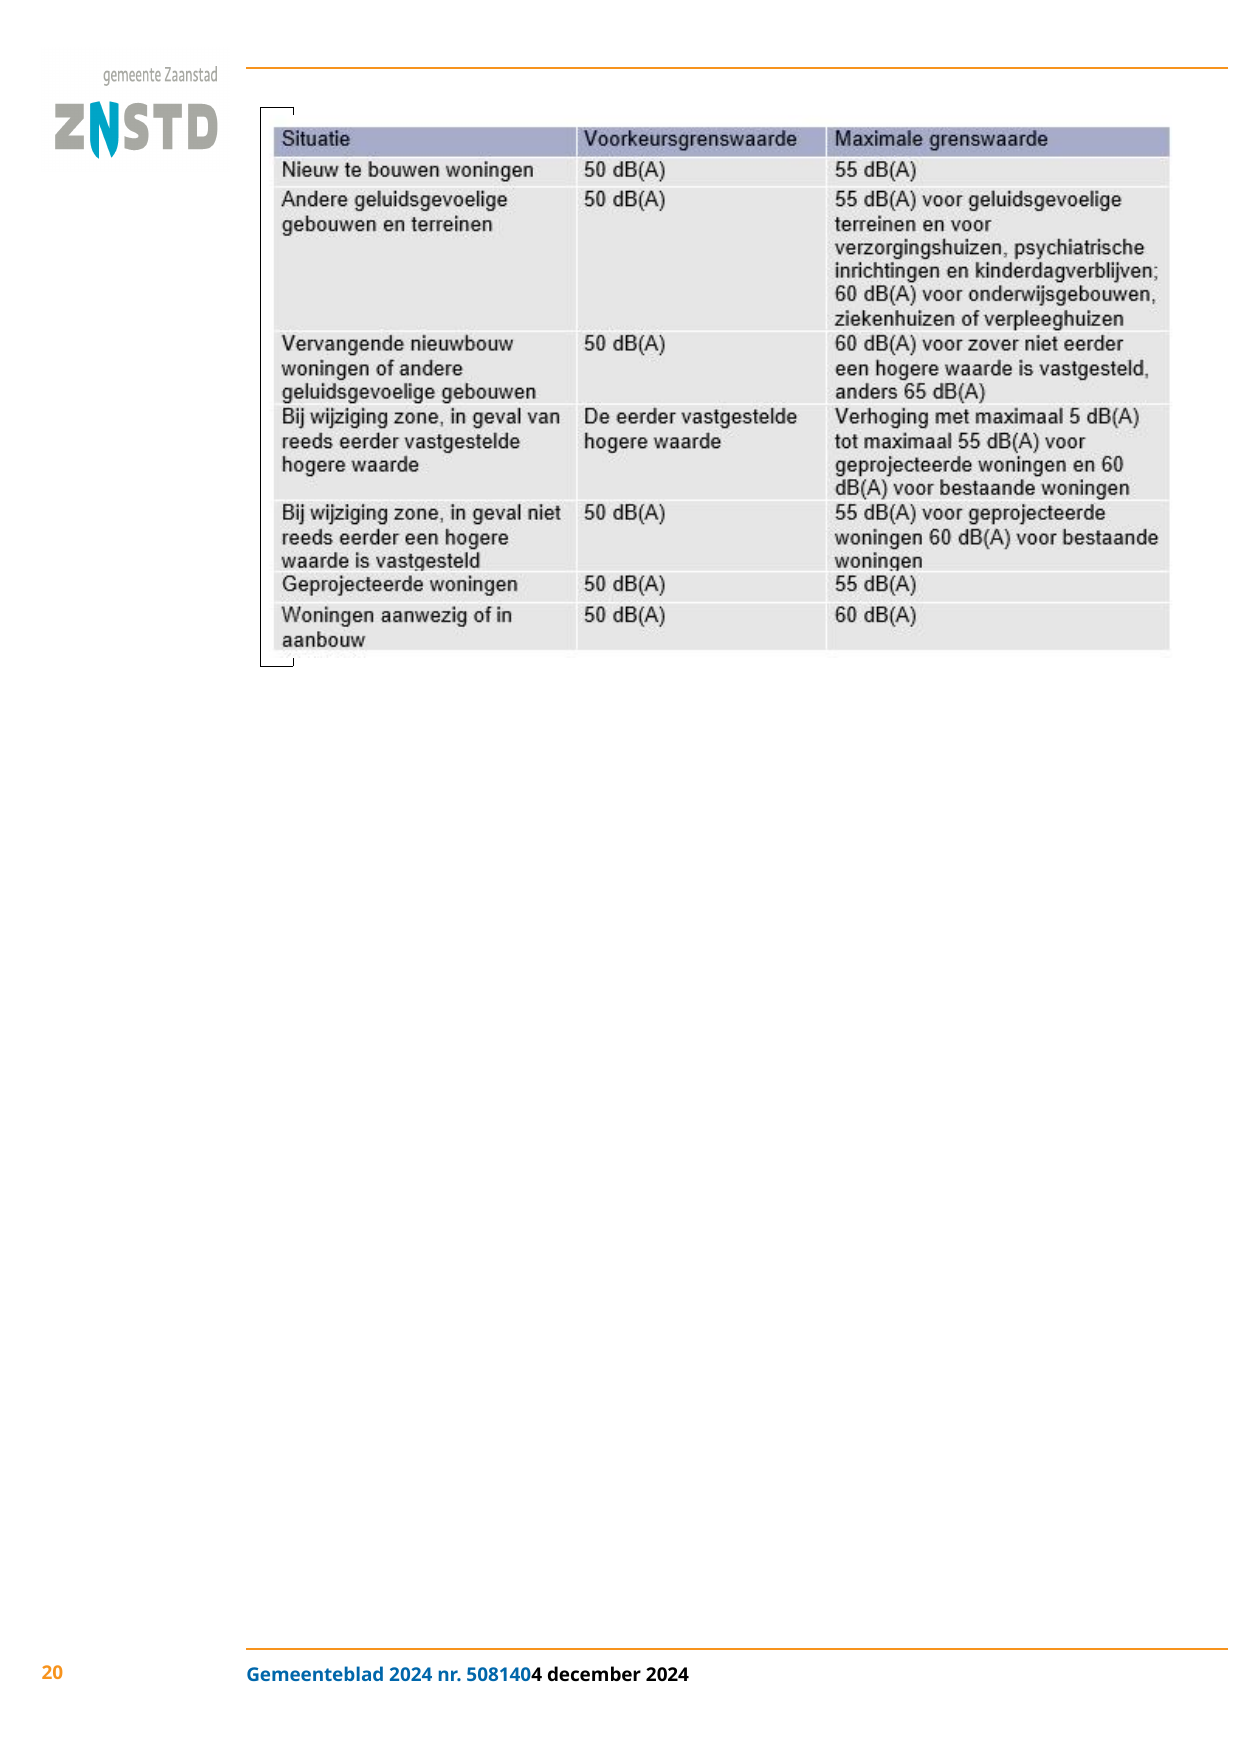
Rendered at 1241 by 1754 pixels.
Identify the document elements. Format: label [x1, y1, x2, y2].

picture [41, 47, 231, 172]
picture [268, 115, 1173, 658]
